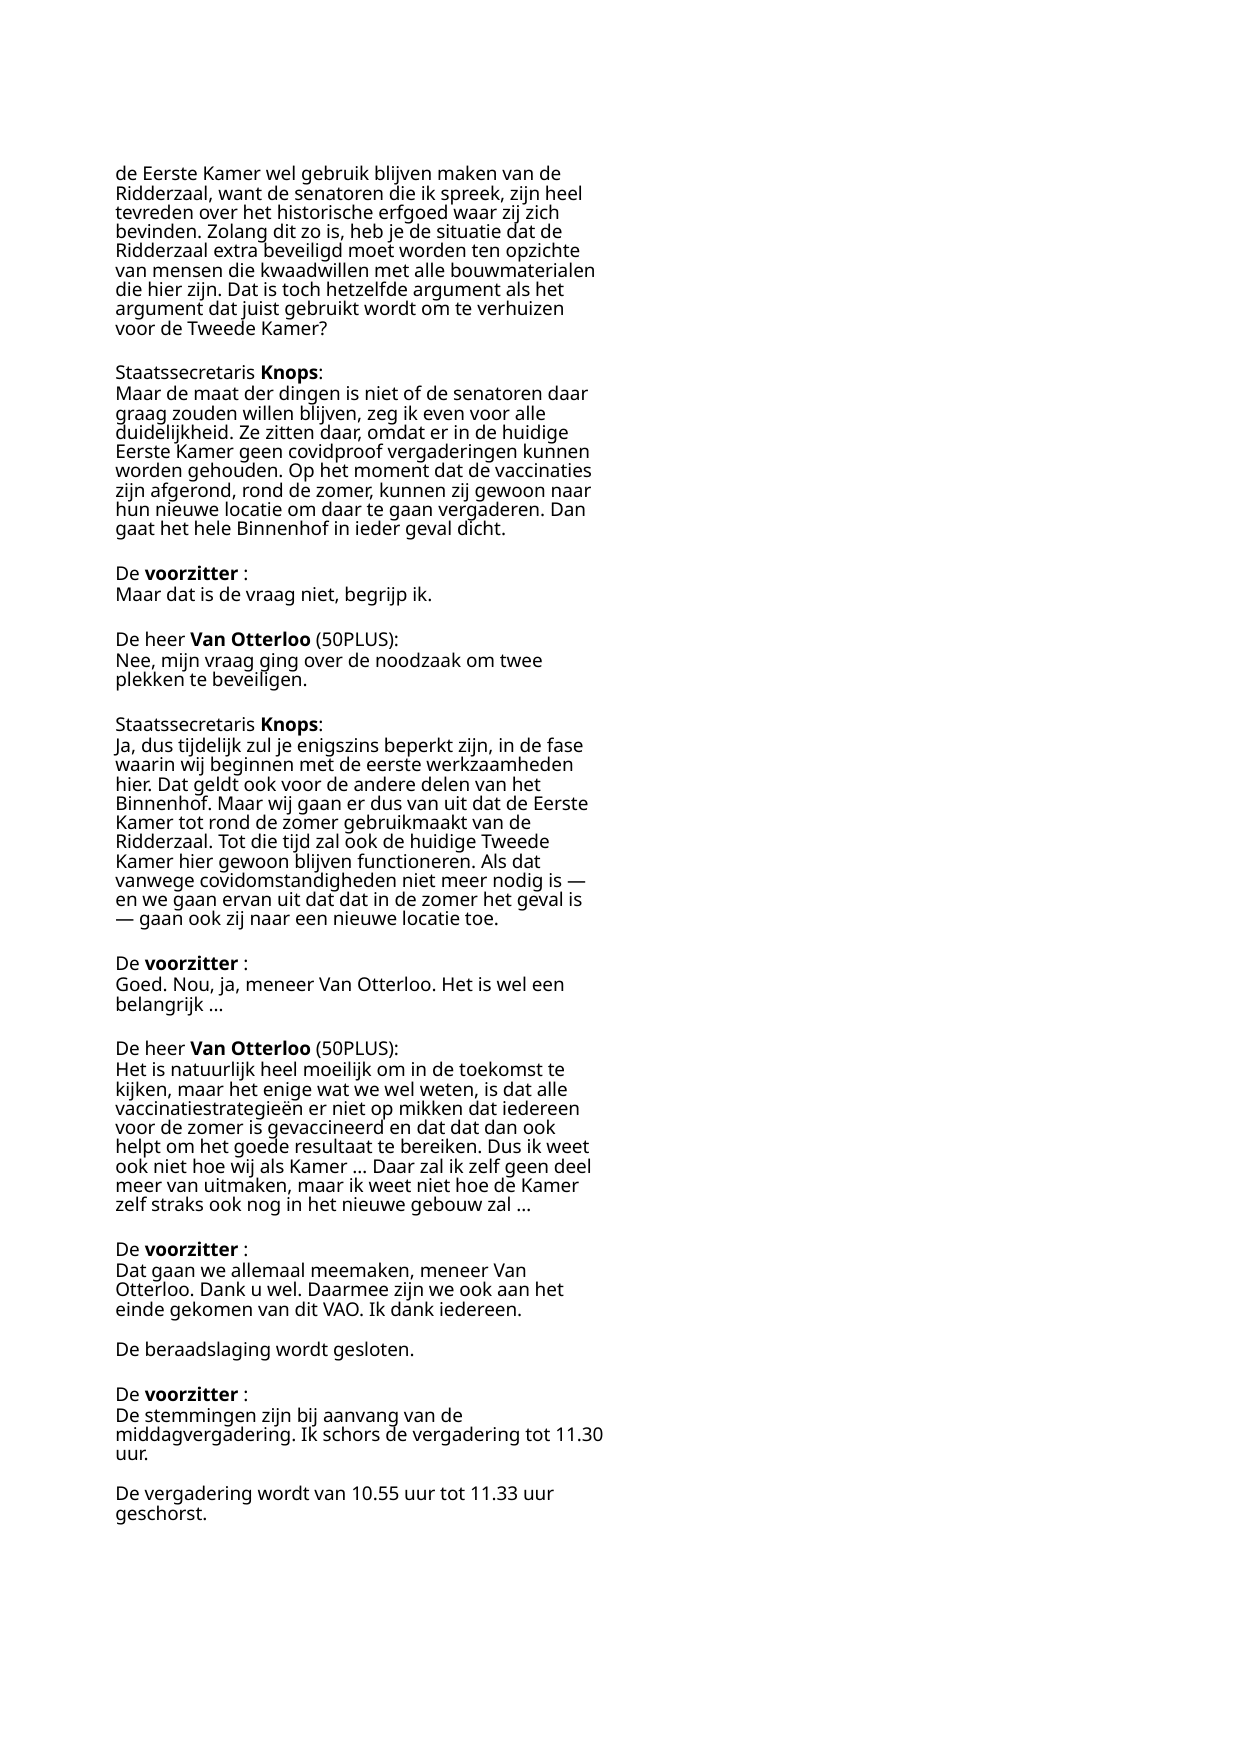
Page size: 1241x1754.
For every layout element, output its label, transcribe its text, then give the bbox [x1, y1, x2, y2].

text Ja, dus tijdelijk zul je enigszins beperkt zijn, in de fase waarin wij beginnen met de eerste werkzaamheden hier. Dat geldt ook voor de andere delen van het Binnenhof. Maar wij gaan er dus van uit dat de Eerste Kamer tot rond de zomer gebruikmaakt van de Ridderzaal. Tot die tijd zal ook de huidige Tweede Kamer hier gewoon blijven functioneren. Als dat vanwege covidomstandigheden niet meer nodig is — en we gaan ervan uit dat dat in de zomer het geval is — gaan ook zij naar een nieuwe locatie toe. [115, 737, 605, 930]
text Staatssecretaris Knops: [115, 711, 605, 737]
text De voorzitter : [115, 1236, 605, 1262]
text De heer Van Otterloo (50PLUS): [115, 1036, 605, 1061]
text De voorzitter : [115, 1381, 605, 1407]
text Dat gaan we allemaal meemaken, meneer Van Otterloo. Dank u wel. Daarmee zijn we ook aan het einde gekomen van dit VAO. Ik dank iedereen. [115, 1262, 605, 1320]
text De voorzitter : [115, 951, 605, 976]
text Goed. Nou, ja, meneer Van Otterloo. Het is wel een belangrijk … [115, 976, 605, 1015]
text De voorzitter : [115, 560, 605, 586]
text Nee, mijn vraag ging over de noodzaak om twee plekken te beveiligen. [115, 652, 605, 690]
text Het is natuurlijk heel moeilijk om in de toekomst te kijken, maar het enige wat we wel weten, is dat alle vaccinatiestrategieën er niet op mikken dat iedereen voor de zomer is gevaccineerd en dat dat dan ook helpt om het goede resultaat te bereiken. Dus ik weet ook niet hoe wij als Kamer … Daar zal ik zelf geen deel meer van uitmaken, maar ik weet niet hoe de Kamer zelf straks ook nog in het nieuwe gebouw zal … [115, 1061, 605, 1216]
text Maar dat is de vraag niet, begrijp ik. [115, 586, 605, 605]
text Staatssecretaris Knops: [115, 359, 605, 385]
text Maar de maat der dingen is niet of de senatoren daar graag zouden willen blijven, zeg ik even voor alle duidelijkheid. Ze zitten daar, omdat er in de huidige Eerste Kamer geen covidproof vergaderingen kunnen worden gehouden. Op het moment dat de vaccinaties zijn afgerond, rond de zomer, kunnen zij gewoon naar hun nieuwe locatie om daar te gaan vergaderen. Dan gaat het hele Binnenhof in ieder geval dicht. [115, 385, 605, 539]
text De stemmingen zijn bij aanvang van de middagvergadering. Ik schors de vergadering tot 11.30 uur. [115, 1407, 605, 1464]
text De beraadslaging wordt gesloten. [115, 1341, 605, 1360]
text De heer Van Otterloo (50PLUS): [115, 626, 605, 652]
text De vergadering wordt van 10.55 uur tot 11.33 uur geschorst. [115, 1485, 605, 1524]
text de Eerste Kamer wel gebruik blijven maken van de Ridderzaal, want de senatoren die ik spreek, zijn heel tevreden over het historische erfgoed waar zij zich bevinden. Zolang dit zo is, heb je de situatie dat de Ridderzaal extra beveiligd moet worden ten opzichte van mensen die kwaadwillen met alle bouwmaterialen die hier zijn. Dat is toch hetzelfde argument als het argument dat juist gebruikt wordt om te verhuizen voor de Tweede Kamer? [115, 165, 605, 339]
